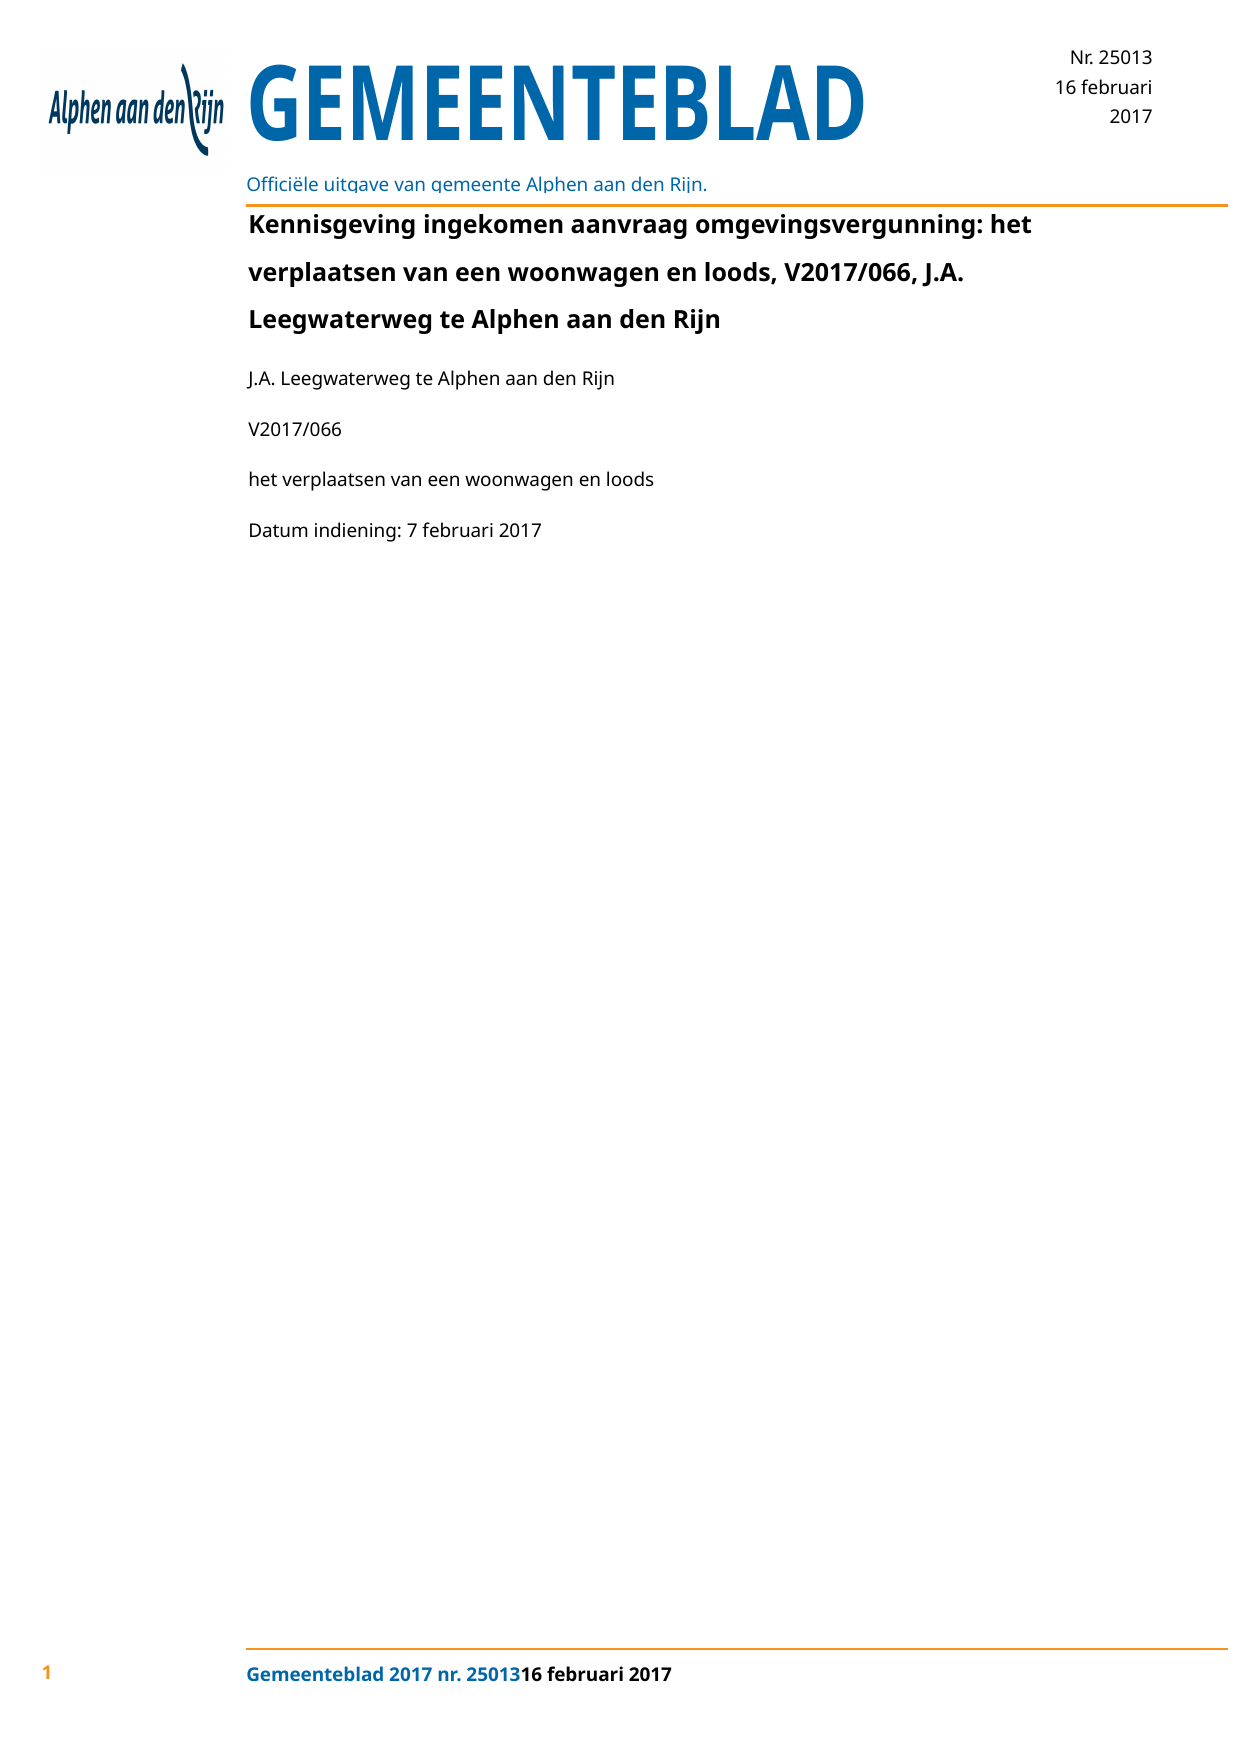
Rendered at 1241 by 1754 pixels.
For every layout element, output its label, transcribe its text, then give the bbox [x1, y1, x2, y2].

text Datum indiening: 7 februari 2017 [248, 517, 1152, 542]
text V2017/066 [248, 416, 1152, 442]
text het verplaatsen van een woonwagen en loods [248, 466, 1152, 492]
text Kennisgeving ingekomen aanvraag omgevingsvergunning: het verplaatsen van een woonwagen en loods, V2017/066, J.A. Leegwaterweg te Alphen aan den Rijn [248, 207, 1152, 336]
text J.A. Leegwaterweg te Alphen aan den Rijn [248, 366, 1152, 391]
picture [41, 47, 231, 172]
